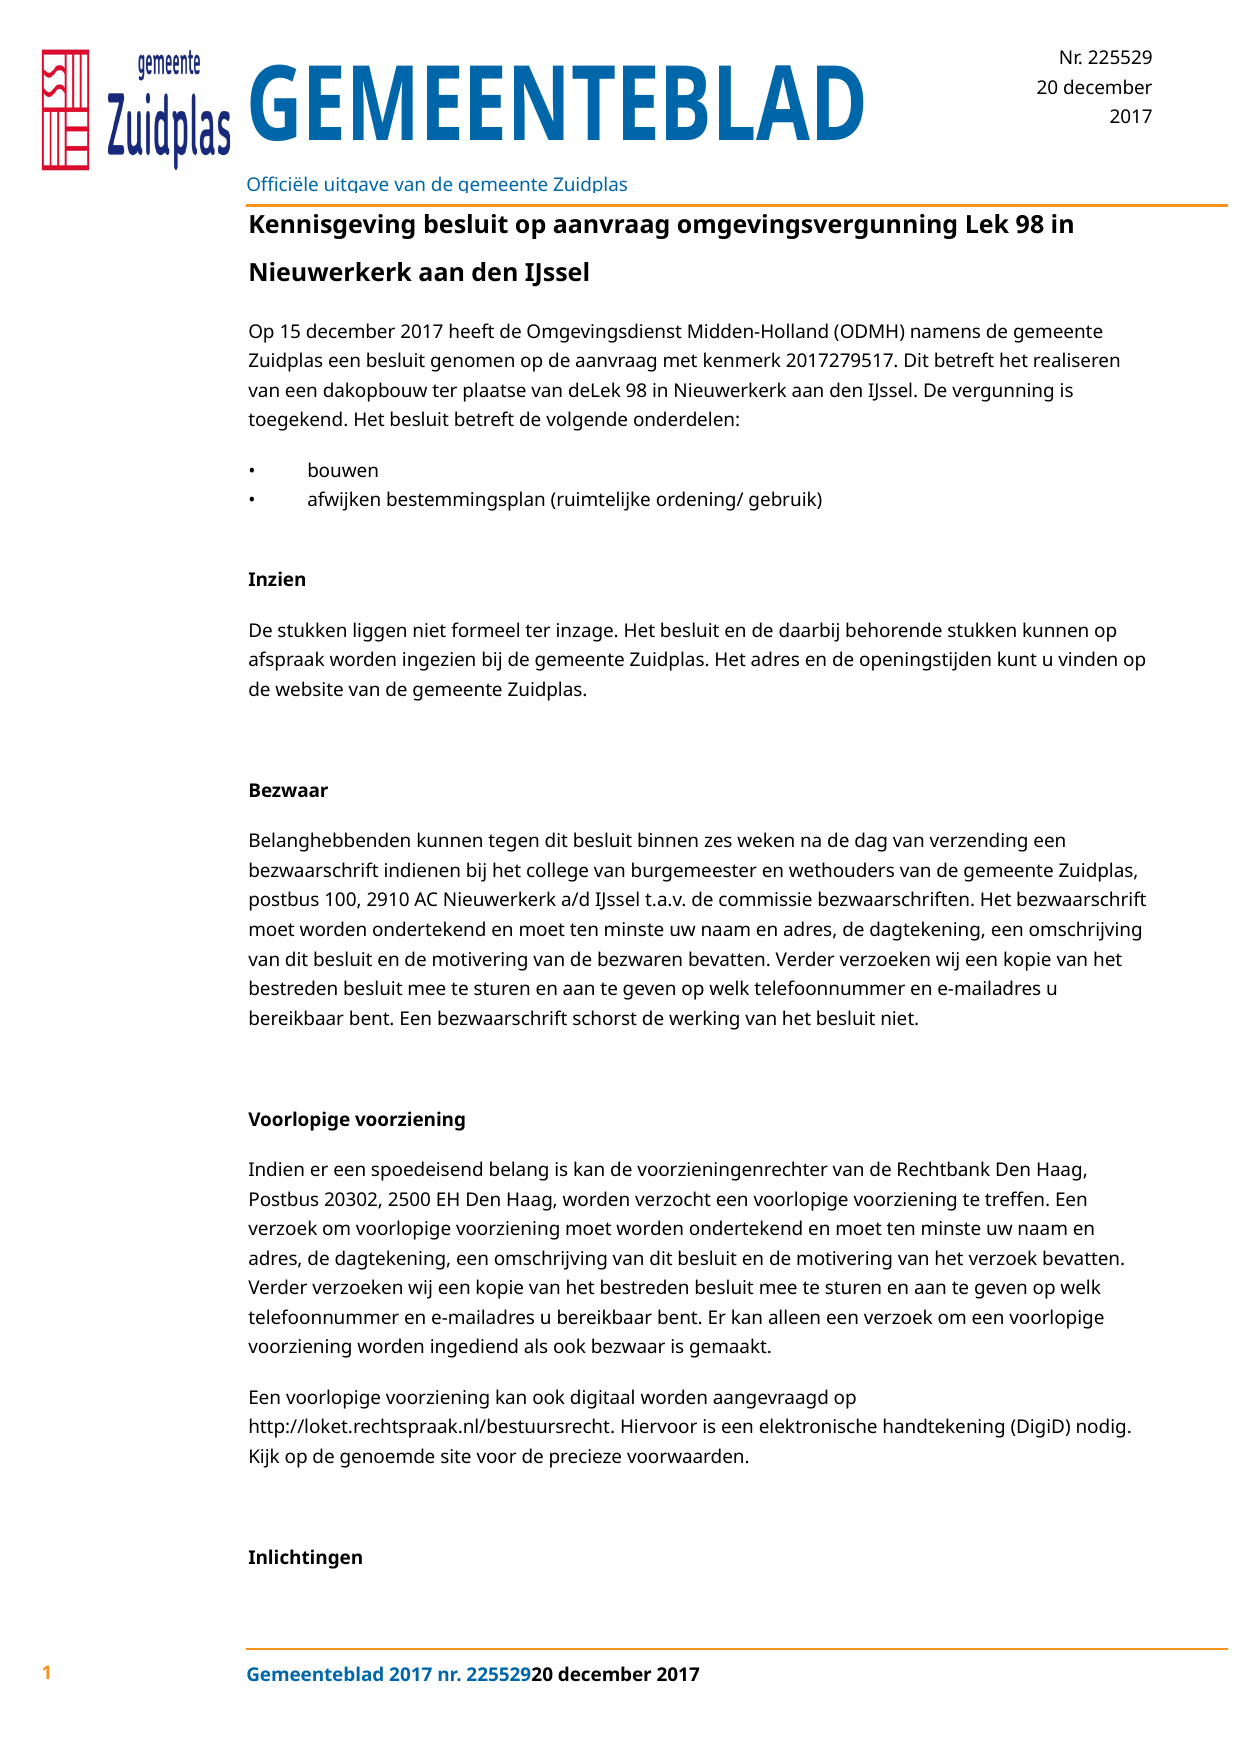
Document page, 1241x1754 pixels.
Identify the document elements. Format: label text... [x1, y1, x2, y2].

text Inzien [248, 567, 1152, 592]
text Inlichtingen [248, 1544, 1152, 1570]
text Voorlopige voorziening [248, 1106, 1152, 1132]
text Kennisgeving besluit op aanvraag omgevingsvergunning Lek 98 in Nieuwerkerk aan den IJssel [248, 207, 1152, 288]
picture [41, 47, 231, 172]
text De stukken liggen niet formeel ter inzage. Het besluit en de daarbij behorende stukken kunnen op afspraak worden ingezien bij de gemeente Zuidplas. Het adres en de openingstijden kunt u vinden op de website van de gemeente Zuidplas. [248, 617, 1152, 702]
text Een voorlopige voorziening kan ook digitaal worden aangevraagd op http://loket.rechtspraak.nl/bestuursrecht. Hiervoor is een elektronische handtekening (DigiD) nodig. Kijk op de genoemde site voor de precieze voorwaarden. [248, 1384, 1152, 1469]
text Indien er een spoedeisend belang is kan de voorzieningenrechter van de Rechtbank Den Haag, Postbus 20302, 2500 EH Den Haag, worden verzocht een voorlopige voorziening te treffen. Een verzoek om voorlopige voorziening moet worden ondertekend en moet ten minste uw naam en adres, de dagtekening, een omschrijving van dit besluit en de motivering van het verzoek bevatten. Verder verzoeken wij een kopie van het bestreden besluit mee te sturen en aan te geven op welk telefoonnummer en e-mailadres u bereikbaar bent. Er kan alleen een verzoek om een voorlopige voorziening worden ingediend als ook bezwaar is gemaakt. [248, 1156, 1152, 1359]
text Bezwaar [248, 777, 1152, 803]
list bouwen [248, 457, 1152, 483]
text Op 15 december 2017 heeft de Omgevingsdienst Midden-Holland (ODMH) namens de gemeente Zuidplas een besluit genomen op de aanvraag met kenmerk 2017279517. Dit betreft het realiseren van een dakopbouw ter plaatse van deLek 98 in Nieuwerkerk aan den IJssel. De vergunning is toegekend. Het besluit betreft de volgende onderdelen: [248, 318, 1152, 432]
list afwijken bestemmingsplan (ruimtelijke ordening/ gebruik) [248, 487, 1152, 512]
text Belanghebbenden kunnen tegen dit besluit binnen zes weken na de dag van verzending een bezwaarschrift indienen bij het college van burgemeester en wethouders van de gemeente Zuidplas, postbus 100, 2910 AC Nieuwerkerk a/d IJssel t.a.v. de commissie bezwaarschriften. Het bezwaarschrift moet worden ondertekend en moet ten minste uw naam en adres, de dagtekening, een omschrijving van dit besluit en de motivering van de bezwaren bevatten. Verder verzoeken wij een kopie van het bestreden besluit mee te sturen en aan te geven op welk telefoonnummer en e-mailadres u bereikbaar bent. Een bezwaarschrift schorst de werking van het besluit niet. [248, 827, 1152, 1031]
